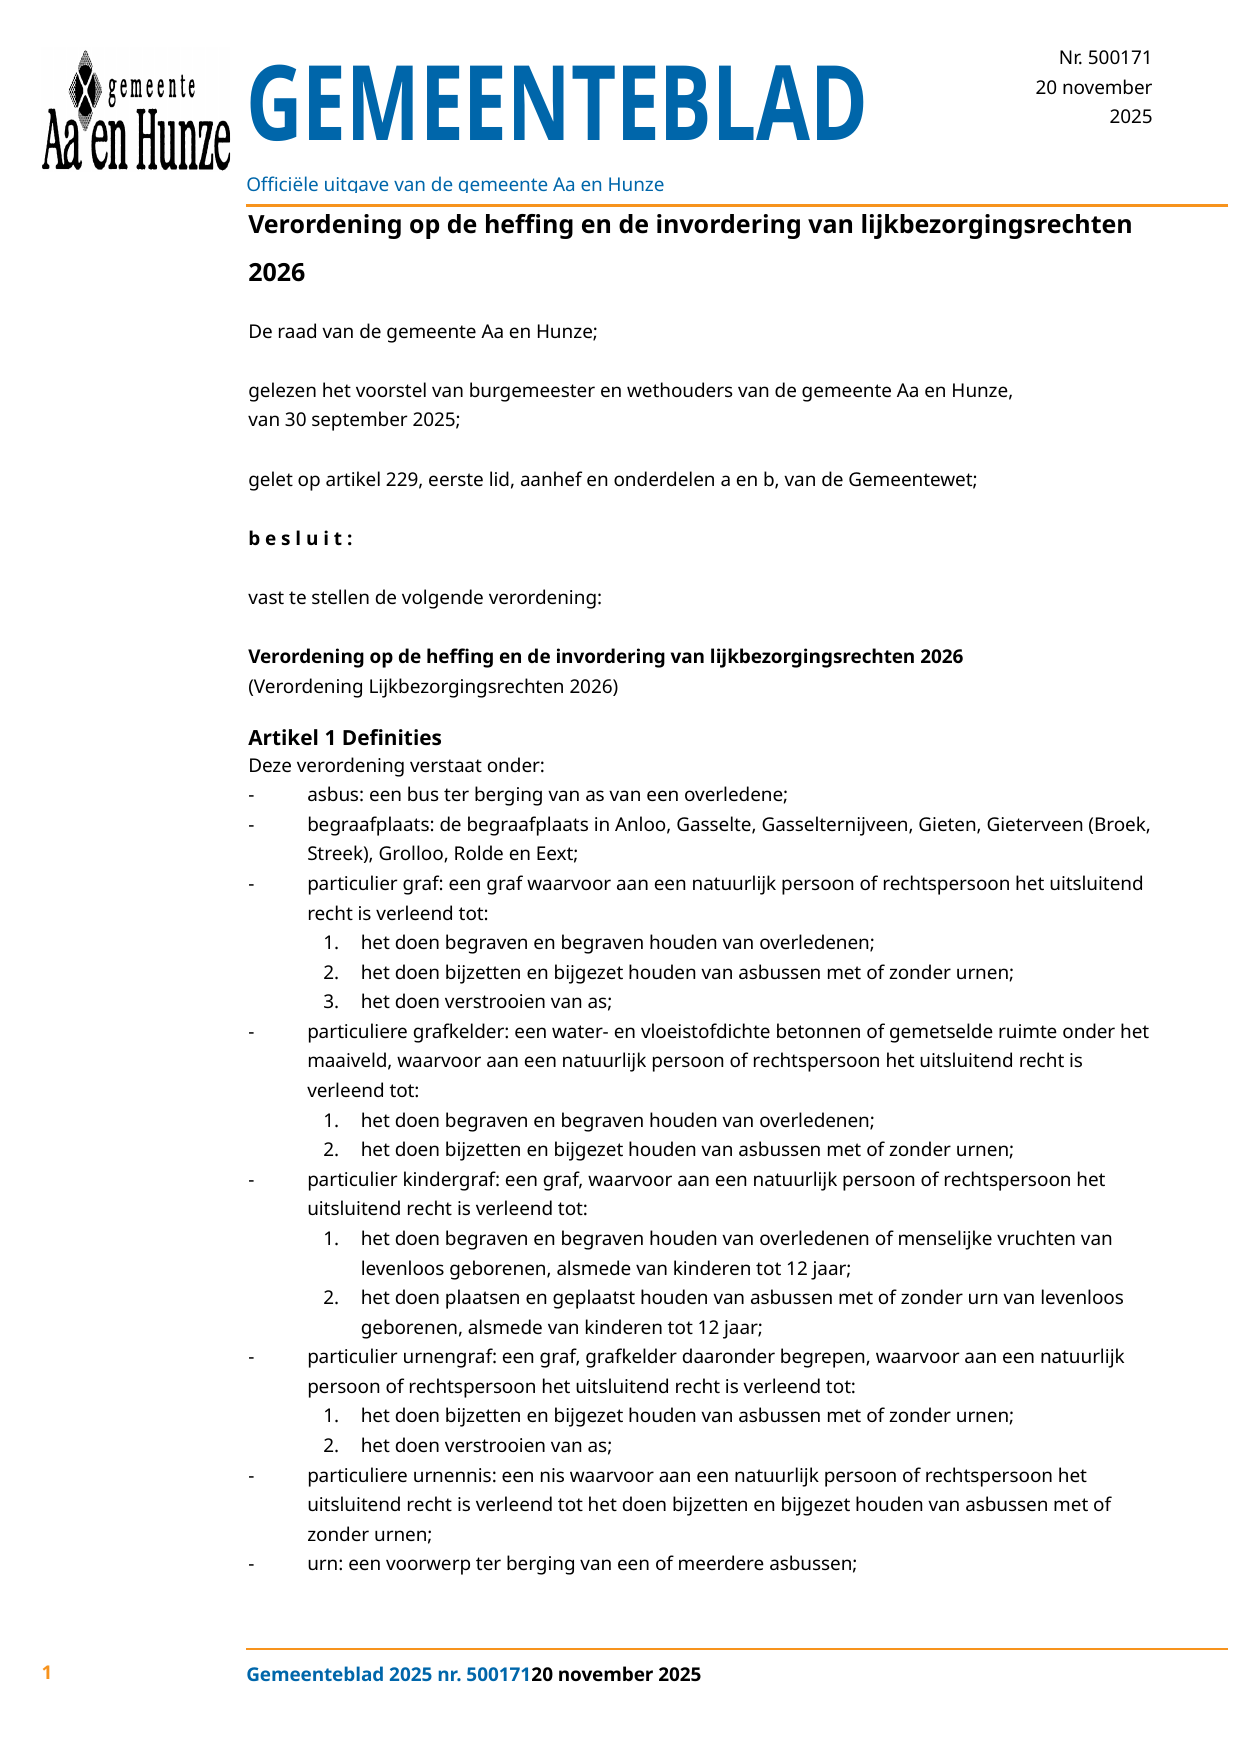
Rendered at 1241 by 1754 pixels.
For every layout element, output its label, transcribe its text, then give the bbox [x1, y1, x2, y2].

text van 30 september 2025; [248, 407, 1152, 432]
list het doen begraven en begraven houden van overledenen; [323, 1107, 1152, 1132]
text Verordening op de heffing en de invordering van lijkbezorgingsrechten 2026 [248, 643, 1152, 669]
list asbus: een bus ter berging van as van een overledene; [248, 781, 1152, 807]
text Verordening op de heffing en de invordering van lijkbezorgingsrechten 2026 [248, 207, 1152, 288]
list het doen verstrooien van as; [323, 988, 1152, 1014]
list particulier graf: een graf waarvoor aan een natuurlijk persoon of rechtspersoon het uitsluitend recht is verleend tot: [248, 870, 1152, 925]
list particuliere urnennis: een nis waarvoor aan een natuurlijk persoon of rechtspersoon het uitsluitend recht is verleend tot het doen bijzetten en bijgezet houden van asbussen met of zonder urnen; [248, 1462, 1152, 1547]
text (Verordening Lijkbezorgingsrechten 2026) [248, 673, 1152, 699]
list het doen plaatsen en geplaatst houden van asbussen met of zonder urn van levenloos geborenen, alsmede van kinderen tot 12 jaar; [323, 1284, 1152, 1339]
text gelet op artikel 229, eerste lid, aanhef en onderdelen a en b, van de Gemeentewet; [248, 466, 1152, 492]
picture [41, 47, 231, 172]
list urn: een voorwerp ter berging van een of meerdere asbussen; [248, 1551, 1152, 1576]
list het doen begraven en begraven houden van overledenen; [323, 929, 1152, 955]
list het doen verstrooien van as; [323, 1432, 1152, 1458]
list begraafplaats: de begraafplaats in Anloo, Gasselte, Gasselternijveen, Gieten, Gieterveen (Broek, Streek), Grolloo, Rolde en Eext; [248, 811, 1152, 866]
list particulier urnengraf: een graf, grafkelder daaronder begrepen, waarvoor aan een natuurlijk persoon of rechtspersoon het uitsluitend recht is verleend tot: [248, 1343, 1152, 1399]
text Artikel 1 Definities [248, 723, 1152, 752]
text De raad van de gemeente Aa en Hunze; [248, 318, 1152, 344]
text gelezen het voorstel van burgemeester en wethouders van de gemeente Aa en Hunze, [248, 377, 1152, 403]
list het doen bijzetten en bijgezet houden van asbussen met of zonder urnen; [323, 1136, 1152, 1162]
list het doen bijzetten en bijgezet houden van asbussen met of zonder urnen; [323, 959, 1152, 984]
text vast te stellen de volgende verordening: [248, 584, 1152, 610]
text Deze verordening verstaat onder: [248, 752, 1152, 777]
list het doen begraven en begraven houden van overledenen of menselijke vruchten van levenloos geborenen, alsmede van kinderen tot 12 jaar; [323, 1225, 1152, 1280]
list particulier kindergraf: een graf, waarvoor aan een natuurlijk persoon of rechtspersoon het uitsluitend recht is verleend tot: [248, 1166, 1152, 1221]
text b e s l u i t : [248, 525, 1152, 551]
list particuliere grafkelder: een water- en vloeistofdichte betonnen of gemetselde ruimte onder het maaiveld, waarvoor aan een natuurlijk persoon of rechtspersoon het uitsluitend recht is verleend tot: [248, 1018, 1152, 1103]
list het doen bijzetten en bijgezet houden van asbussen met of zonder urnen; [323, 1403, 1152, 1428]
